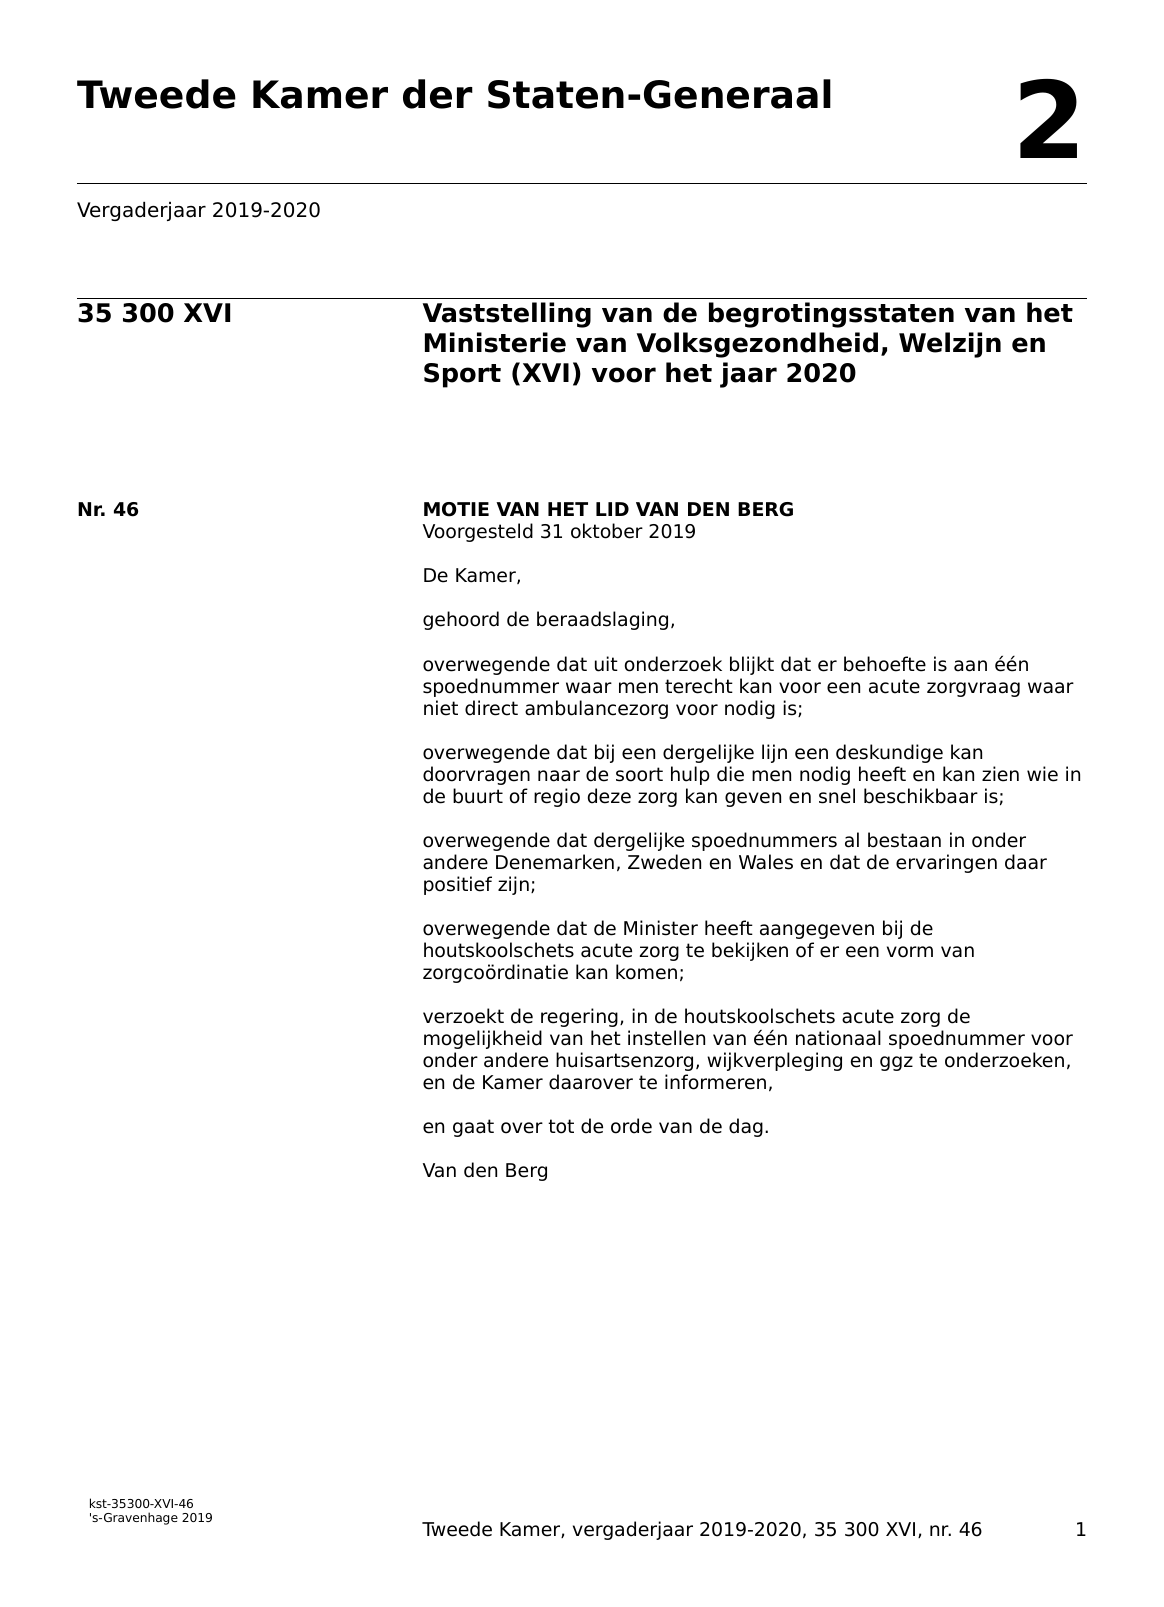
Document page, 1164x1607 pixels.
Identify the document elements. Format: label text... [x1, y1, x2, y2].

text overwegende dat dergelijke spoednummers al bestaan in onder andere Denemarken, Zweden en Wales en dat de ervaringen daar positief zijn; [422, 830, 1087, 896]
table_header 2 [886, 59, 1087, 183]
text overwegende dat uit onderzoek blijkt dat er behoefte is aan één spoednummer waar men terecht kan voor een acute zorgvraag waar niet direct ambulancezorg voor nodig is; [422, 653, 1087, 719]
subtitle 35 300 XVI Vaststelling van de begrotingsstaten van het Ministerie van Volksgezondheid, Welzijn en Sport (XVI) voor het jaar 2020 [77, 299, 1087, 388]
table_cell Vergaderjaar 2019-2020 [77, 184, 1087, 298]
text gehoord de beraadslaging, [422, 609, 1087, 631]
subtitle Nr. 46 MOTIE VAN HET LID VAN DEN BERG [77, 499, 1087, 521]
text overwegende dat bij een dergelijke lijn een deskundige kan doorvragen naar de soort hulp die men nodig heeft en kan zien wie in de buurt of regio deze zorg kan geven en snel beschikbaar is; [422, 742, 1087, 808]
text De Kamer, [422, 565, 1087, 587]
text verzoekt de regering, in de houtskoolschets acute zorg de mogelijkheid van het instellen van één nationaal spoednummer voor onder andere huisartsenzorg, wijkverpleging en ggz te onderzoeken, en de Kamer daarover te informeren, [422, 1006, 1087, 1094]
text en gaat over tot de orde van de dag. [422, 1116, 1087, 1138]
table_header Tweede Kamer der Staten-Generaal [77, 59, 886, 183]
text 's-Gravenhage 2019 [88, 1511, 323, 1525]
text Voorgesteld 31 oktober 2019 [422, 521, 1087, 543]
text Van den Berg [422, 1160, 1087, 1182]
text kst-35300-XVI-46 [88, 1497, 323, 1511]
text overwegende dat de Minister heeft aangegeven bij de houtskoolschets acute zorg te bekijken of er een vorm van zorgcoördinatie kan komen; [422, 918, 1087, 984]
